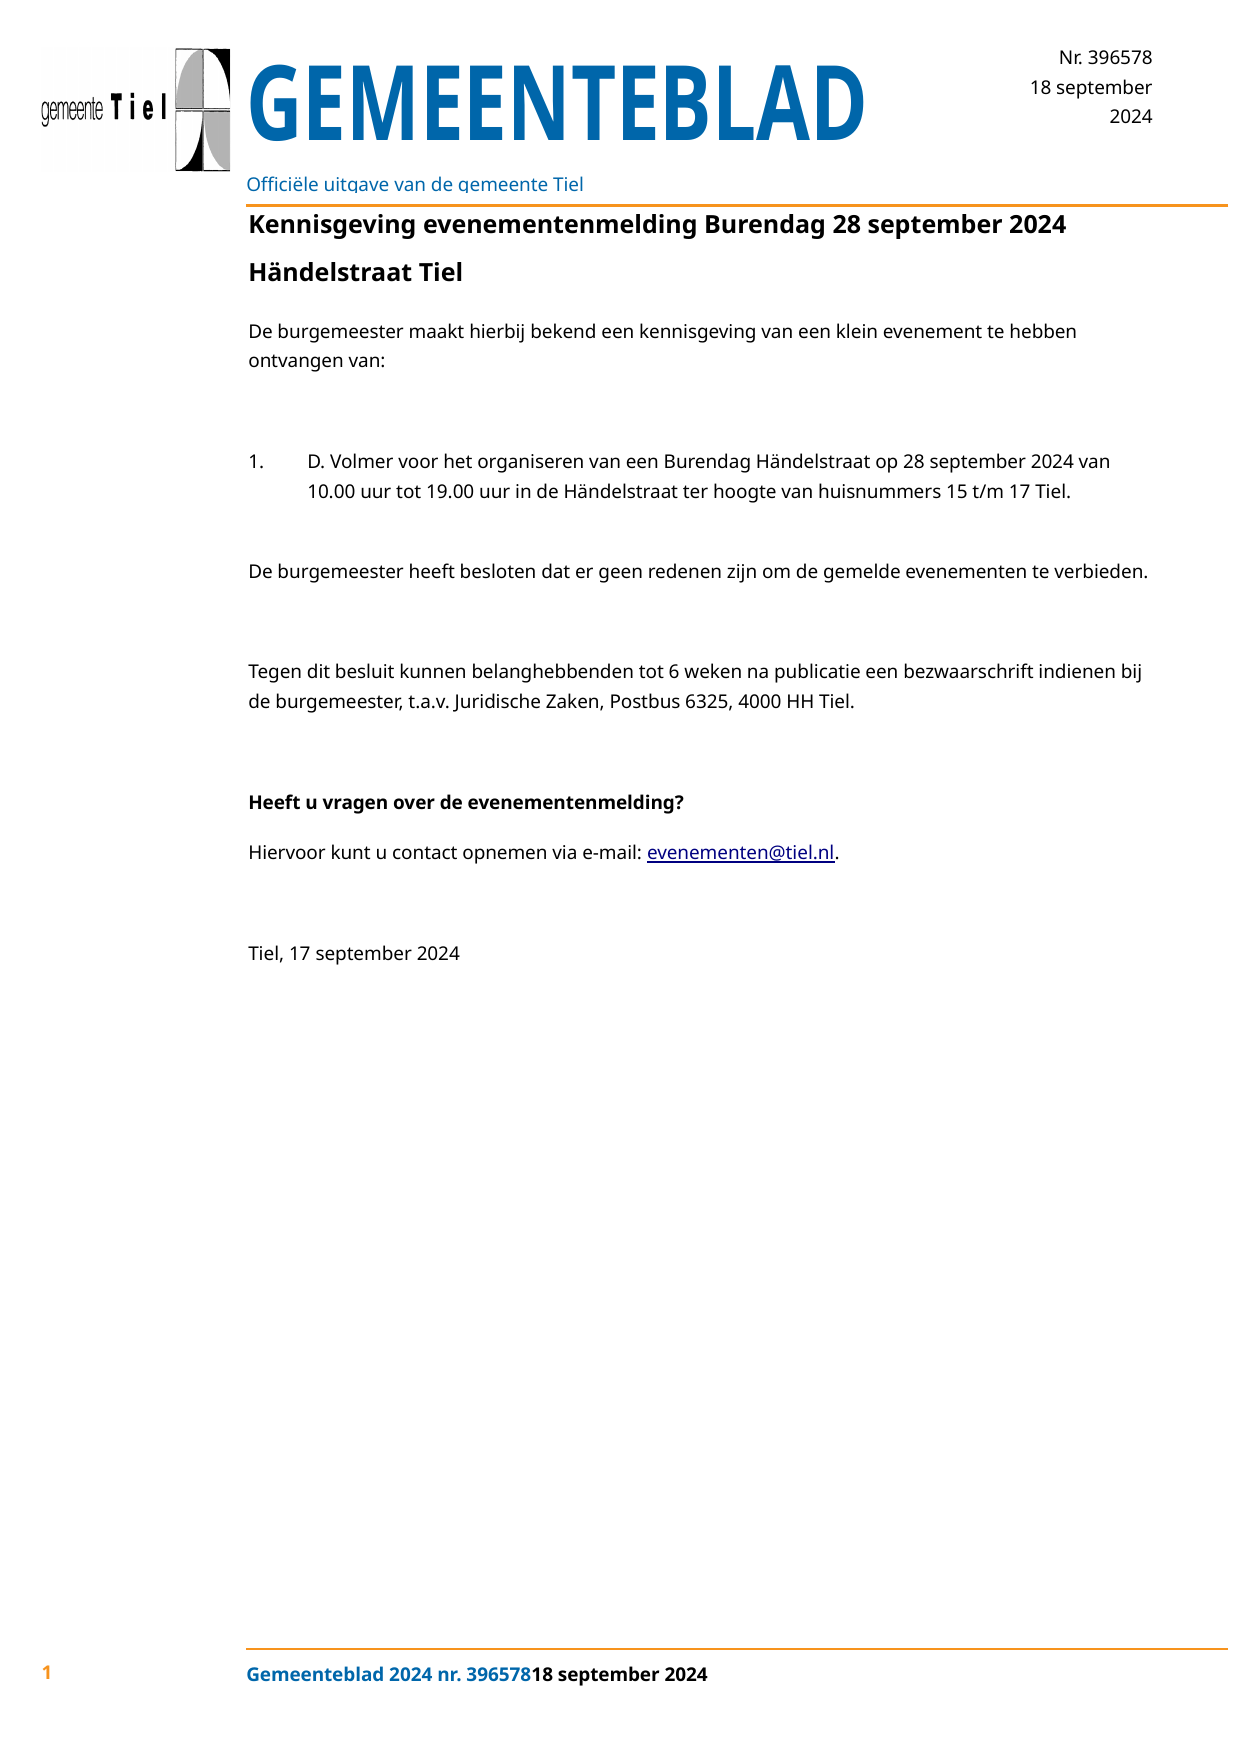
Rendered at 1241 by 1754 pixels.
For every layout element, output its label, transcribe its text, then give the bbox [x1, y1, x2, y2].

text Heeft u vragen over de evenementenmelding? [248, 789, 1152, 815]
text De burgemeester maakt hierbij bekend een kennisgeving van een klein evenement te hebben ontvangen van: [248, 318, 1152, 373]
text Kennisgeving evenementenmelding Burendag 28 september 2024 Händelstraat Tiel [248, 207, 1152, 288]
text Tegen dit besluit kunnen belanghebbenden tot 6 weken na publicatie een bezwaarschrift indienen bij de burgemeester, t.a.v. Juridische Zaken, Postbus 6325, 4000 HH Tiel. [248, 659, 1152, 714]
list D. Volmer voor het organiseren van een Burendag Händelstraat op 28 september 2024 van 10.00 uur tot 19.00 uur in de Händelstraat ter hoogte van huisnummers 15 t/m 17 Tiel. [248, 448, 1152, 504]
picture [41, 47, 231, 172]
text De burgemeester heeft besloten dat er geen redenen zijn om de gemelde evenementen te verbieden. [248, 558, 1152, 584]
text Tiel, 17 september 2024 [248, 940, 1152, 966]
text Hiervoor kunt u contact opnemen via e-mail: evenementen@tiel.nl. [248, 839, 1152, 865]
